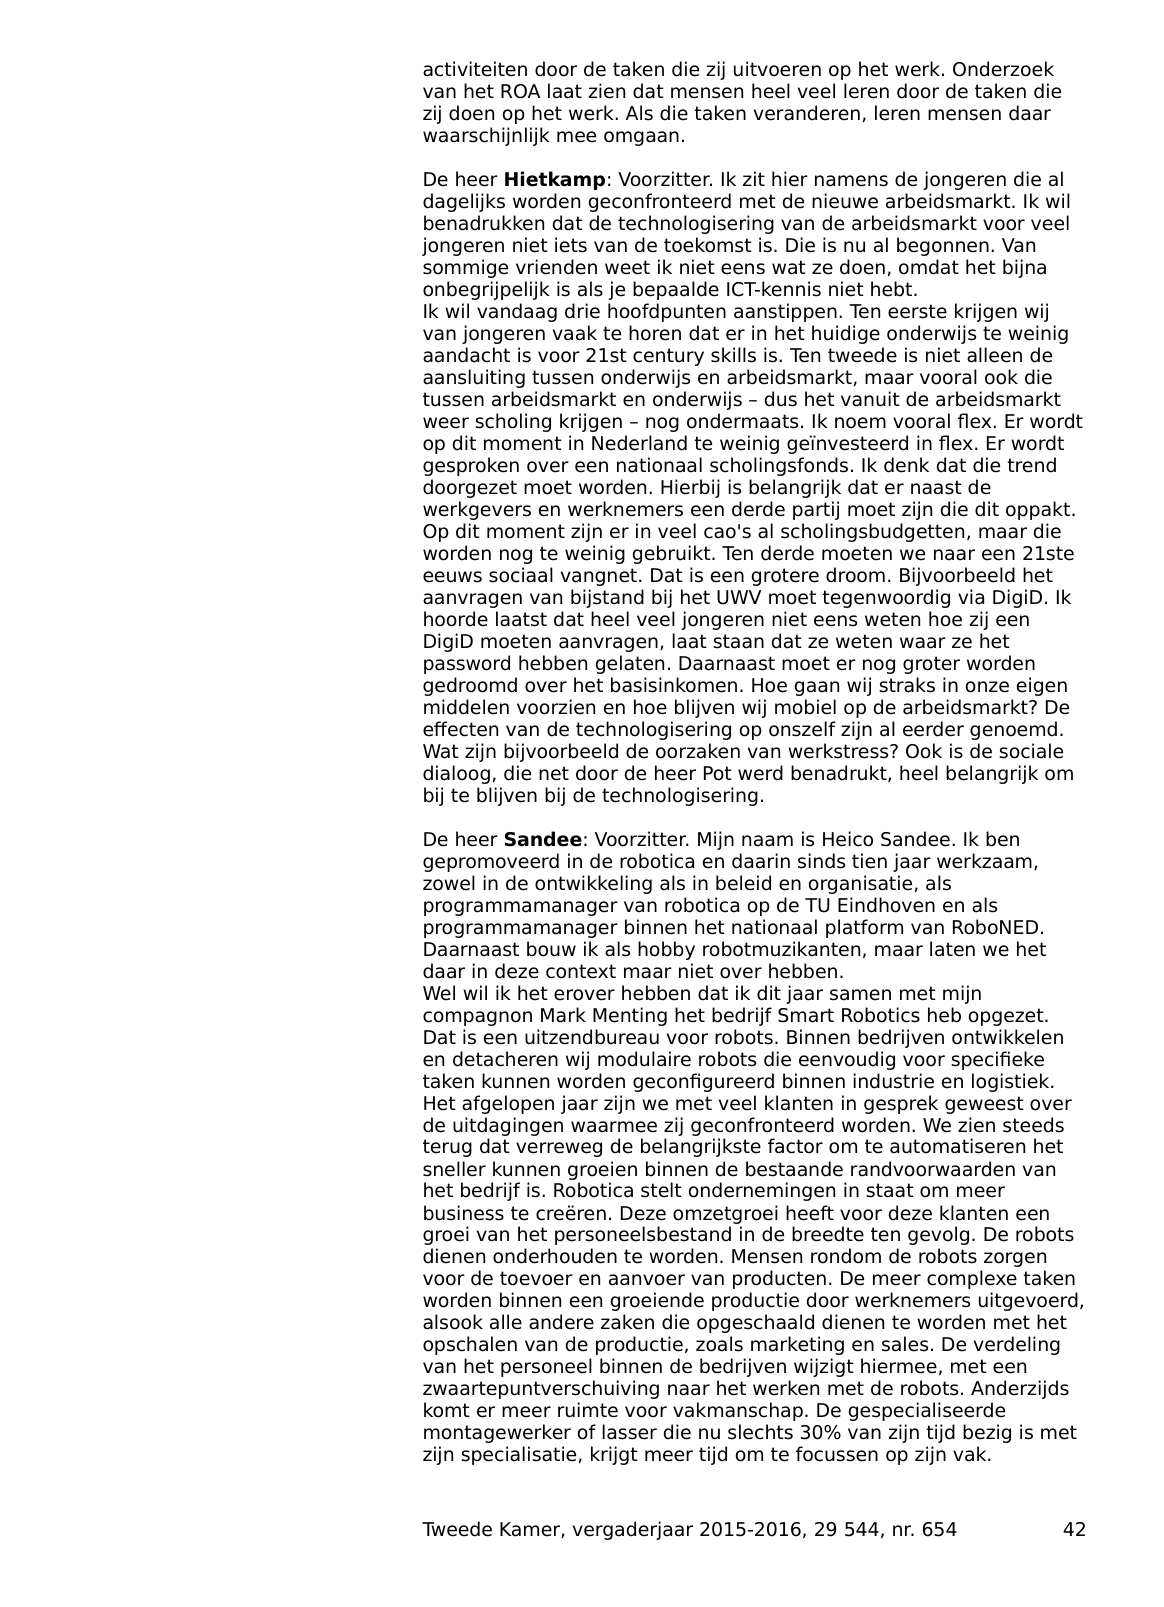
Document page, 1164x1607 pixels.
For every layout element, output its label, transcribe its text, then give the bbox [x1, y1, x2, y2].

text activiteiten door de taken die zij uitvoeren op het werk. Onderzoek van het ROA laat zien dat mensen heel veel leren door de taken die zij doen op het werk. Als die taken veranderen, leren mensen daar waarschijnlijk mee omgaan. [422, 59, 1087, 147]
text De heer Hietkamp: Voorzitter. Ik zit hier namens de jongeren die al dagelijks worden geconfronteerd met de nieuwe arbeidsmarkt. Ik wil benadrukken dat de technologisering van de arbeidsmarkt voor veel jongeren niet iets van de toekomst is. Die is nu al begonnen. Van sommige vrienden weet ik niet eens wat ze doen, omdat het bijna onbegrijpelijk is als je bepaalde ICT-kennis niet hebt. [422, 169, 1087, 301]
text Wel wil ik het erover hebben dat ik dit jaar samen met mijn compagnon Mark Menting het bedrijf Smart Robotics heb opgezet. Dat is een uitzendbureau voor robots. Binnen bedrijven ontwikkelen en detacheren wij modulaire robots die eenvoudig voor specifieke taken kunnen worden geconfigureerd binnen industrie en logistiek. Het afgelopen jaar zijn we met veel klanten in gesprek geweest over de uitdagingen waarmee zij geconfronteerd worden. We zien steeds terug dat verreweg de belangrijkste factor om te automatiseren het sneller kunnen groeien binnen de bestaande randvoorwaarden van het bedrijf is. Robotica stelt ondernemingen in staat om meer business te creëren. Deze omzetgroei heeft voor deze klanten een groei van het personeelsbestand in de breedte ten gevolg. De robots dienen onderhouden te worden. Mensen rondom de robots zorgen voor de toevoer en aanvoer van producten. De meer complexe taken worden binnen een groeiende productie door werknemers uitgevoerd, alsook alle andere zaken die opgeschaald dienen te worden met het opschalen van de productie, zoals marketing en sales. De verdeling van het personeel binnen de bedrijven wijzigt hiermee, met een zwaartepuntverschuiving naar het werken met de robots. Anderzijds komt er meer ruimte voor vakmanschap. De gespecialiseerde montagewerker of lasser die nu slechts 30% van zijn tijd bezig is met zijn specialisatie, krijgt meer tijd om te focussen op zijn vak. [422, 983, 1087, 1466]
text De heer Sandee: Voorzitter. Mijn naam is Heico Sandee. Ik ben gepromoveerd in de robotica en daarin sinds tien jaar werkzaam, zowel in de ontwikkeling als in beleid en organisatie, als programmamanager van robotica op de TU Eindhoven en als programmamanager binnen het nationaal platform van RoboNED. Daarnaast bouw ik als hobby robotmuzikanten, maar laten we het daar in deze context maar niet over hebben. [422, 829, 1087, 983]
text Ik wil vandaag drie hoofdpunten aanstippen. Ten eerste krijgen wij van jongeren vaak te horen dat er in het huidige onderwijs te weinig aandacht is voor 21st century skills is. Ten tweede is niet alleen de aansluiting tussen onderwijs en arbeidsmarkt, maar vooral ook die tussen arbeidsmarkt en onderwijs – dus het vanuit de arbeidsmarkt weer scholing krijgen – nog ondermaats. Ik noem vooral flex. Er wordt op dit moment in Nederland te weinig geïnvesteerd in flex. Er wordt gesproken over een nationaal scholingsfonds. Ik denk dat die trend doorgezet moet worden. Hierbij is belangrijk dat er naast de werkgevers en werknemers een derde partij moet zijn die dit oppakt. Op dit moment zijn er in veel cao's al scholingsbudgetten, maar die worden nog te weinig gebruikt. Ten derde moeten we naar een 21ste eeuws sociaal vangnet. Dat is een grotere droom. Bijvoorbeeld het aanvragen van bijstand bij het UWV moet tegenwoordig via DigiD. Ik hoorde laatst dat heel veel jongeren niet eens weten hoe zij een DigiD moeten aanvragen, laat staan dat ze weten waar ze het password hebben gelaten. Daarnaast moet er nog groter worden gedroomd over het basisinkomen. Hoe gaan wij straks in onze eigen middelen voorzien en hoe blijven wij mobiel op de arbeidsmarkt? De effecten van de technologisering op onszelf zijn al eerder genoemd. Wat zijn bijvoorbeeld de oorzaken van werkstress? Ook is de sociale dialoog, die net door de heer Pot werd benadrukt, heel belangrijk om bij te blijven bij de technologisering. [422, 301, 1087, 807]
